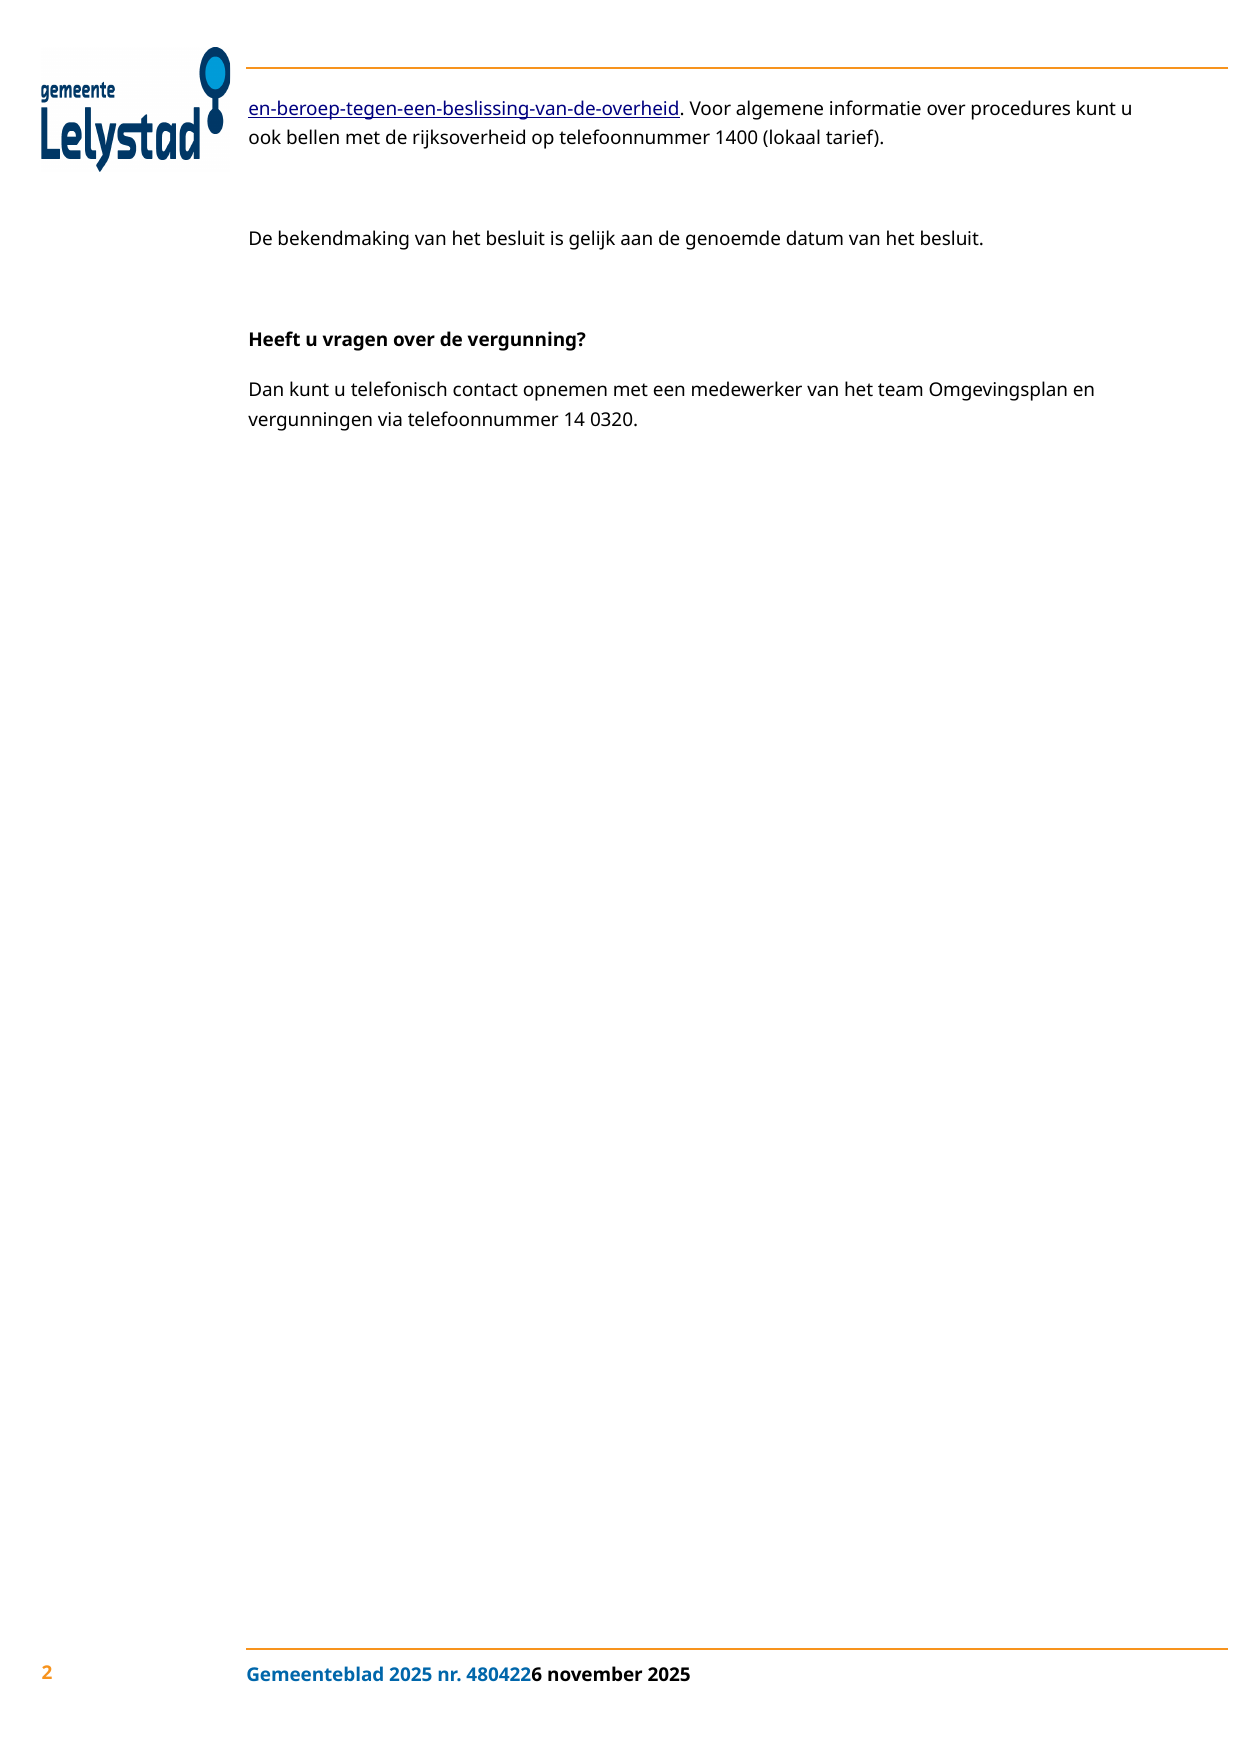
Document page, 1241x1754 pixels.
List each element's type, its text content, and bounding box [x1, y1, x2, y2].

text De bekendmaking van het besluit is gelijk aan de genoemde datum van het besluit. [248, 225, 1152, 251]
text Heeft u vragen over de vergunning? [248, 326, 1152, 352]
picture [41, 47, 231, 172]
text en-beroep-tegen-een-beslissing-van-de-overheid. Voor algemene informatie over procedures kunt u ook bellen met de rijksoverheid op telefoonnummer 1400 (lokaal tarief). [248, 95, 1152, 150]
text Dan kunt u telefonisch contact opnemen met een medewerker van het team Omgevingsplan en vergunningen via telefoonnummer 14 0320. [248, 376, 1152, 432]
